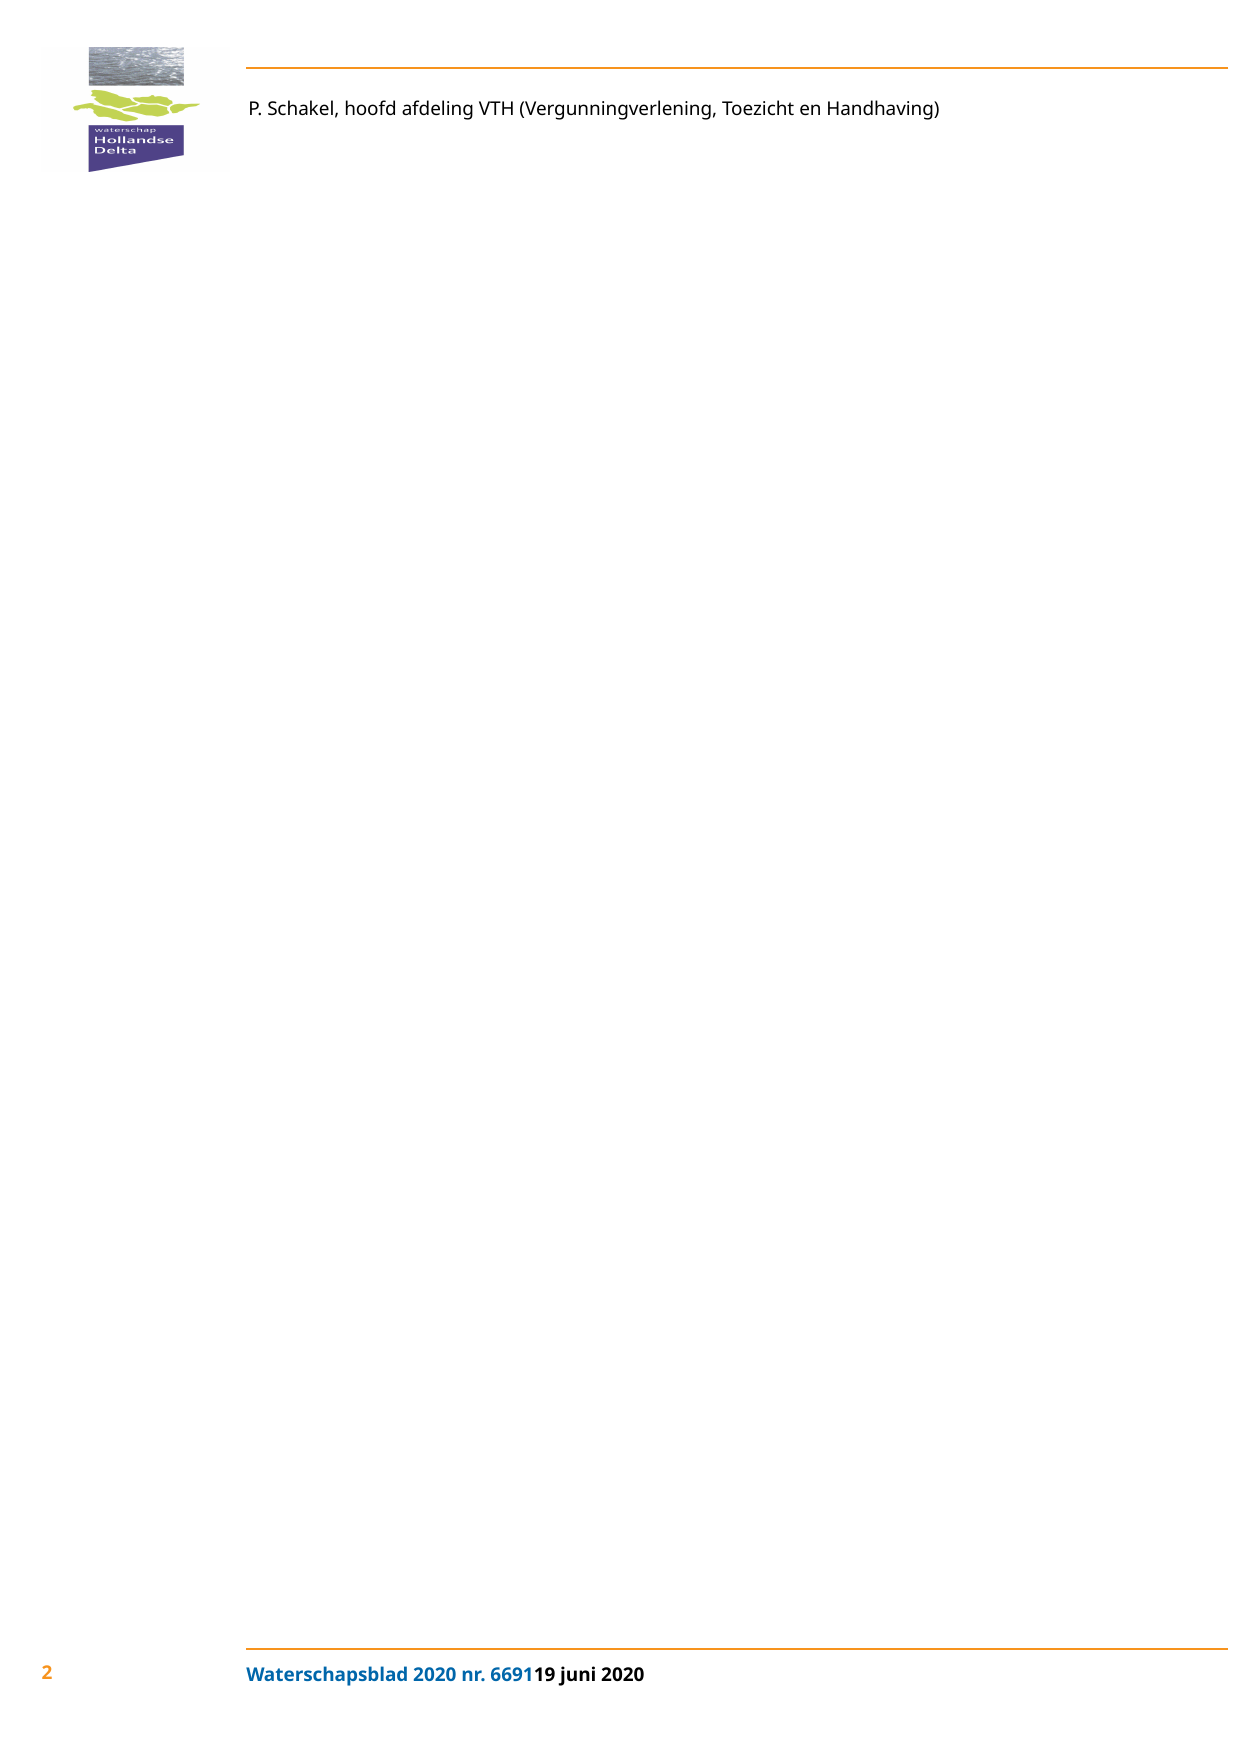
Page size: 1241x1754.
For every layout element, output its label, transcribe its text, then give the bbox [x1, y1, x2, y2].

text P. Schakel, hoofd afdeling VTH (Vergunningverlening, Toezicht en Handhaving) [248, 95, 1152, 121]
picture [41, 47, 231, 172]
